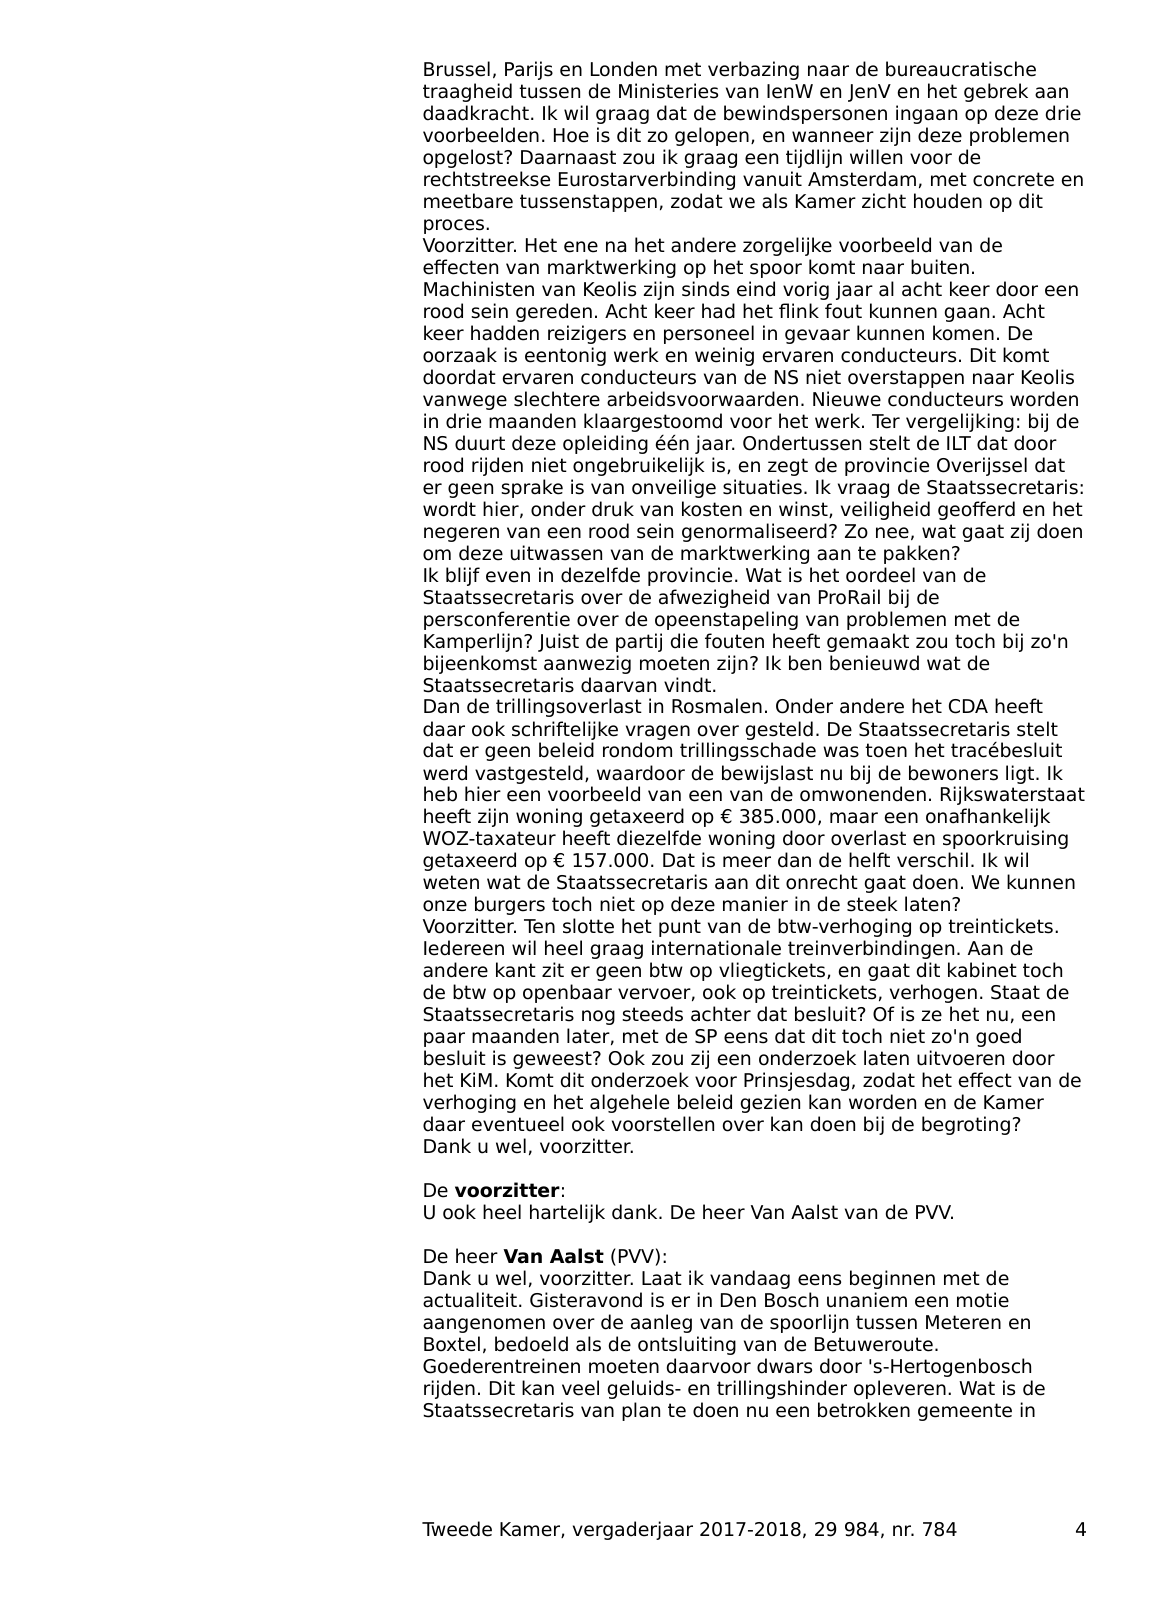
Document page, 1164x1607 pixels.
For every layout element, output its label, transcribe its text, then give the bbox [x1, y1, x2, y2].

text U ook heel hartelijk dank. De heer Van Aalst van de PVV. [422, 1202, 1087, 1224]
text Dan de trillingsoverlast in Rosmalen. Onder andere het CDA heeft daar ook schriftelijke vragen over gesteld. De Staatssecretaris stelt dat er geen beleid rondom trillingsschade was toen het tracébesluit werd vastgesteld, waardoor de bewijslast nu bij de bewoners ligt. Ik heb hier een voorbeeld van een van de omwonenden. Rijkswaterstaat heeft zijn woning getaxeerd op € 385.000, maar een onafhankelijk WOZ-taxateur heeft diezelfde woning door overlast en spoorkruising getaxeerd op € 157.000. Dat is meer dan de helft verschil. Ik wil weten wat de Staatssecretaris aan dit onrecht gaat doen. We kunnen onze burgers toch niet op deze manier in de steek laten? [422, 696, 1087, 916]
text Voorzitter. Ten slotte het punt van de btw-verhoging op treintickets. Iedereen wil heel graag internationale treinverbindingen. Aan de andere kant zit er geen btw op vliegtickets, en gaat dit kabinet toch de btw op openbaar vervoer, ook op treintickets, verhogen. Staat de Staatssecretaris nog steeds achter dat besluit? Of is ze het nu, een paar maanden later, met de SP eens dat dit toch niet zo'n goed besluit is geweest? Ook zou zij een onderzoek laten uitvoeren door het KiM. Komt dit onderzoek voor Prinsjesdag, zodat het effect van de verhoging en het algehele beleid gezien kan worden en de Kamer daar eventueel ook voorstellen over kan doen bij de begroting? [422, 916, 1087, 1136]
text Dank u wel, voorzitter. Laat ik vandaag eens beginnen met de actualiteit. Gisteravond is er in Den Bosch unaniem een motie aangenomen over de aanleg van de spoorlijn tussen Meteren en Boxtel, bedoeld als de ontsluiting van de Betuweroute. Goederentreinen moeten daarvoor dwars door 's-Hertogenbosch rijden. Dit kan veel geluids- en trillingshinder opleveren. Wat is de Staatssecretaris van plan te doen nu een betrokken gemeente in [422, 1268, 1087, 1422]
text De heer Van Aalst (PVV): [422, 1246, 1087, 1268]
text Dank u wel, voorzitter. [422, 1136, 1087, 1158]
text Ik blijf even in dezelfde provincie. Wat is het oordeel van de Staatssecretaris over de afwezigheid van ProRail bij de persconferentie over de opeenstapeling van problemen met de Kamperlijn? Juist de partij die fouten heeft gemaakt zou toch bij zo'n bijeenkomst aanwezig moeten zijn? Ik ben benieuwd wat de Staatssecretaris daarvan vindt. [422, 564, 1087, 696]
text Voorzitter. Het ene na het andere zorgelijke voorbeeld van de effecten van marktwerking op het spoor komt naar buiten. Machinisten van Keolis zijn sinds eind vorig jaar al acht keer door een rood sein gereden. Acht keer had het flink fout kunnen gaan. Acht keer hadden reizigers en personeel in gevaar kunnen komen. De oorzaak is eentonig werk en weinig ervaren conducteurs. Dit komt doordat ervaren conducteurs van de NS niet overstappen naar Keolis vanwege slechtere arbeidsvoorwaarden. Nieuwe conducteurs worden in drie maanden klaargestoomd voor het werk. Ter vergelijking: bij de NS duurt deze opleiding één jaar. Ondertussen stelt de ILT dat door rood rijden niet ongebruikelijk is, en zegt de provincie Overijssel dat er geen sprake is van onveilige situaties. Ik vraag de Staatssecretaris: wordt hier, onder druk van kosten en winst, veiligheid geofferd en het negeren van een rood sein genormaliseerd? Zo nee, wat gaat zij doen om deze uitwassen van de marktwerking aan te pakken? [422, 235, 1087, 564]
text Brussel, Parijs en Londen met verbazing naar de bureaucratische traagheid tussen de Ministeries van IenW en JenV en het gebrek aan daadkracht. Ik wil graag dat de bewindspersonen ingaan op deze drie voorbeelden. Hoe is dit zo gelopen, en wanneer zijn deze problemen opgelost? Daarnaast zou ik graag een tijdlijn willen voor de rechtstreekse Eurostarverbinding vanuit Amsterdam, met concrete en meetbare tussenstappen, zodat we als Kamer zicht houden op dit proces. [422, 59, 1087, 235]
text De voorzitter: [422, 1180, 1087, 1202]
